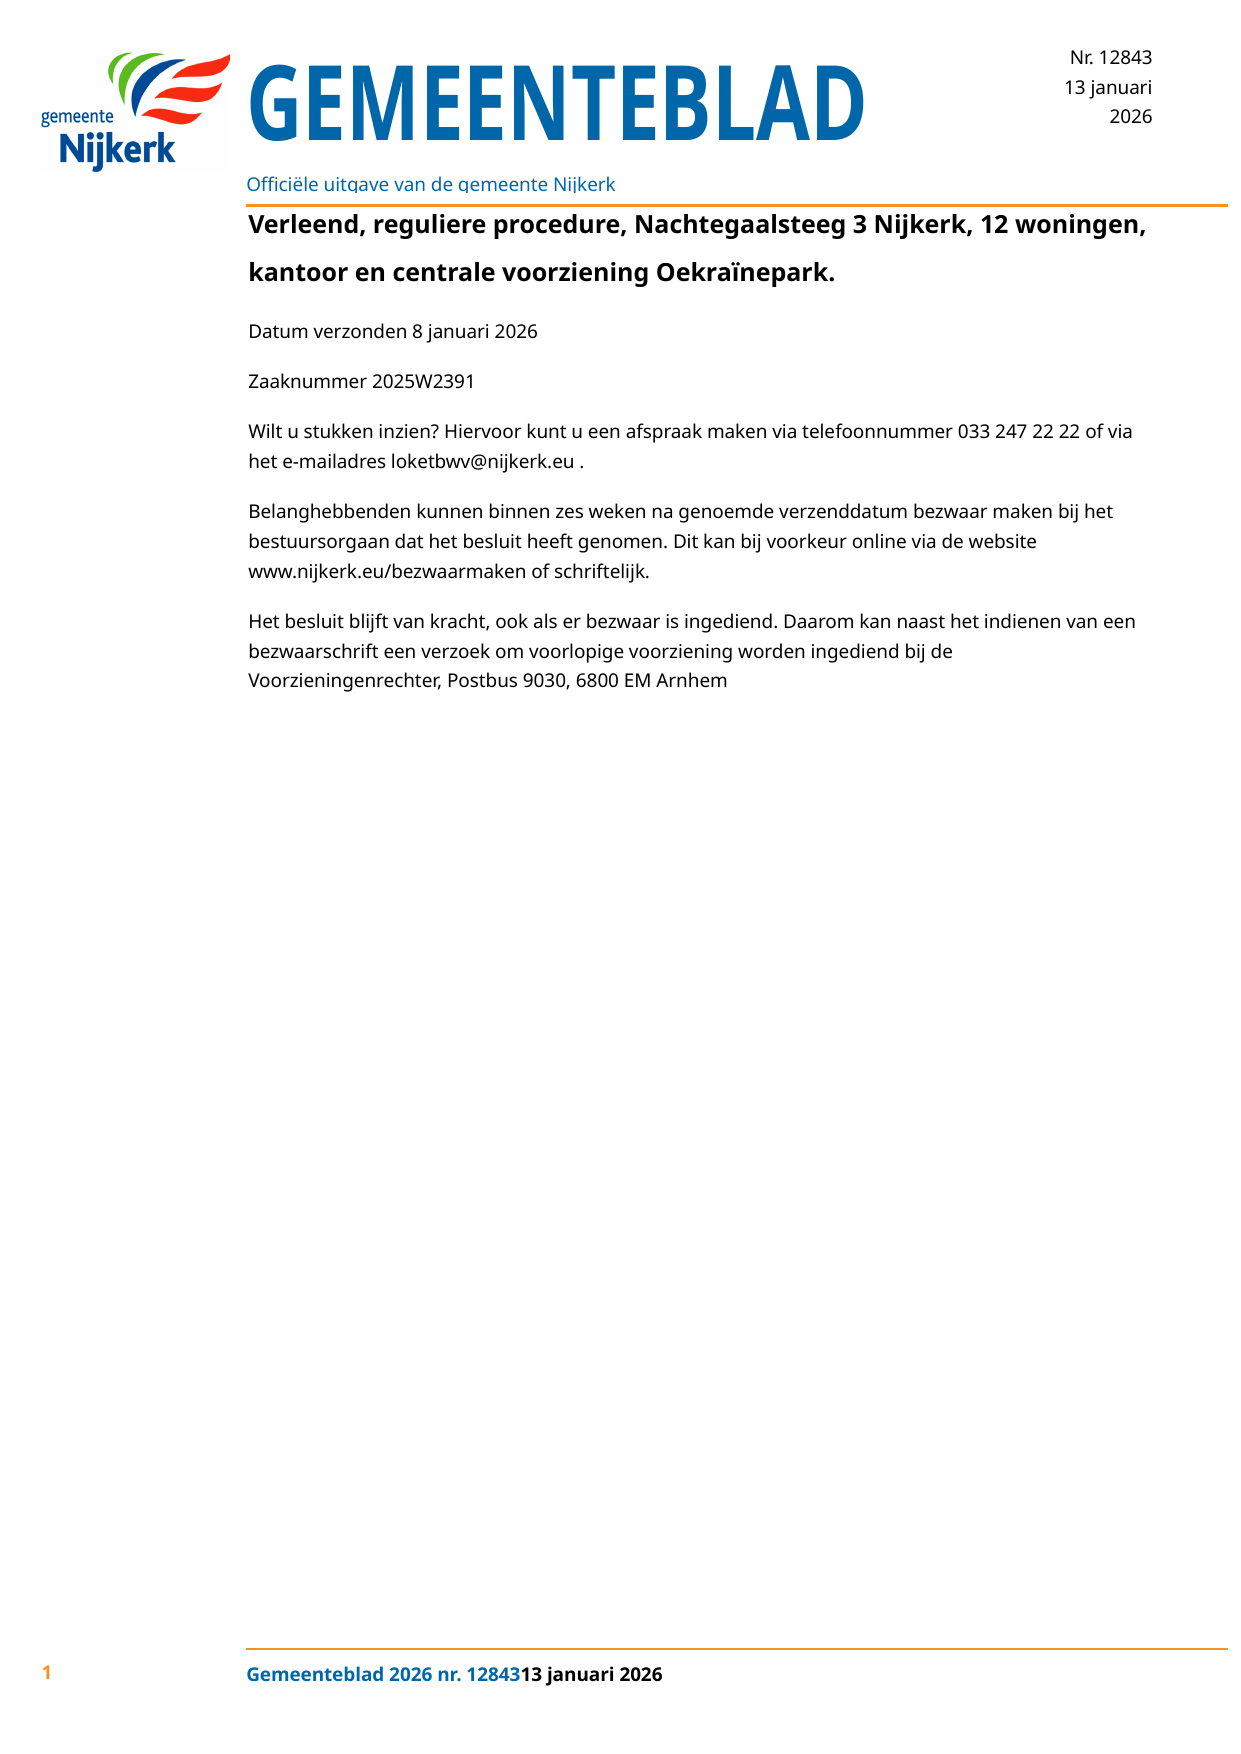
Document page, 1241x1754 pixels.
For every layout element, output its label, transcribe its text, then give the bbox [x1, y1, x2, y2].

picture [41, 47, 231, 172]
text Verleend, reguliere procedure, Nachtegaalsteeg 3 Nijkerk, 12 woningen, kantoor en centrale voorziening Oekraïnepark. [248, 207, 1152, 288]
text Wilt u stukken inzien? Hiervoor kunt u een afspraak maken via telefoonnummer 033 247 22 22 of via het e-mailadres loketbwv@nijkerk.eu . [248, 419, 1152, 474]
text Belanghebbenden kunnen binnen zes weken na genoemde verzenddatum bezwaar maken bij het bestuursorgaan dat het besluit heeft genomen. Dit kan bij voorkeur online via de website www.nijkerk.eu/bezwaarmaken of schriftelijk. [248, 499, 1152, 584]
text Datum verzonden 8 januari 2026 [248, 318, 1152, 344]
text Zaaknummer 2025W2391 [248, 368, 1152, 394]
text Het besluit blijft van kracht, ook als er bezwaar is ingediend. Daarom kan naast het indienen van een bezwaarschrift een verzoek om voorlopige voorziening worden ingediend bij de Voorzieningenrechter, Postbus 9030, 6800 EM Arnhem [248, 608, 1152, 693]
